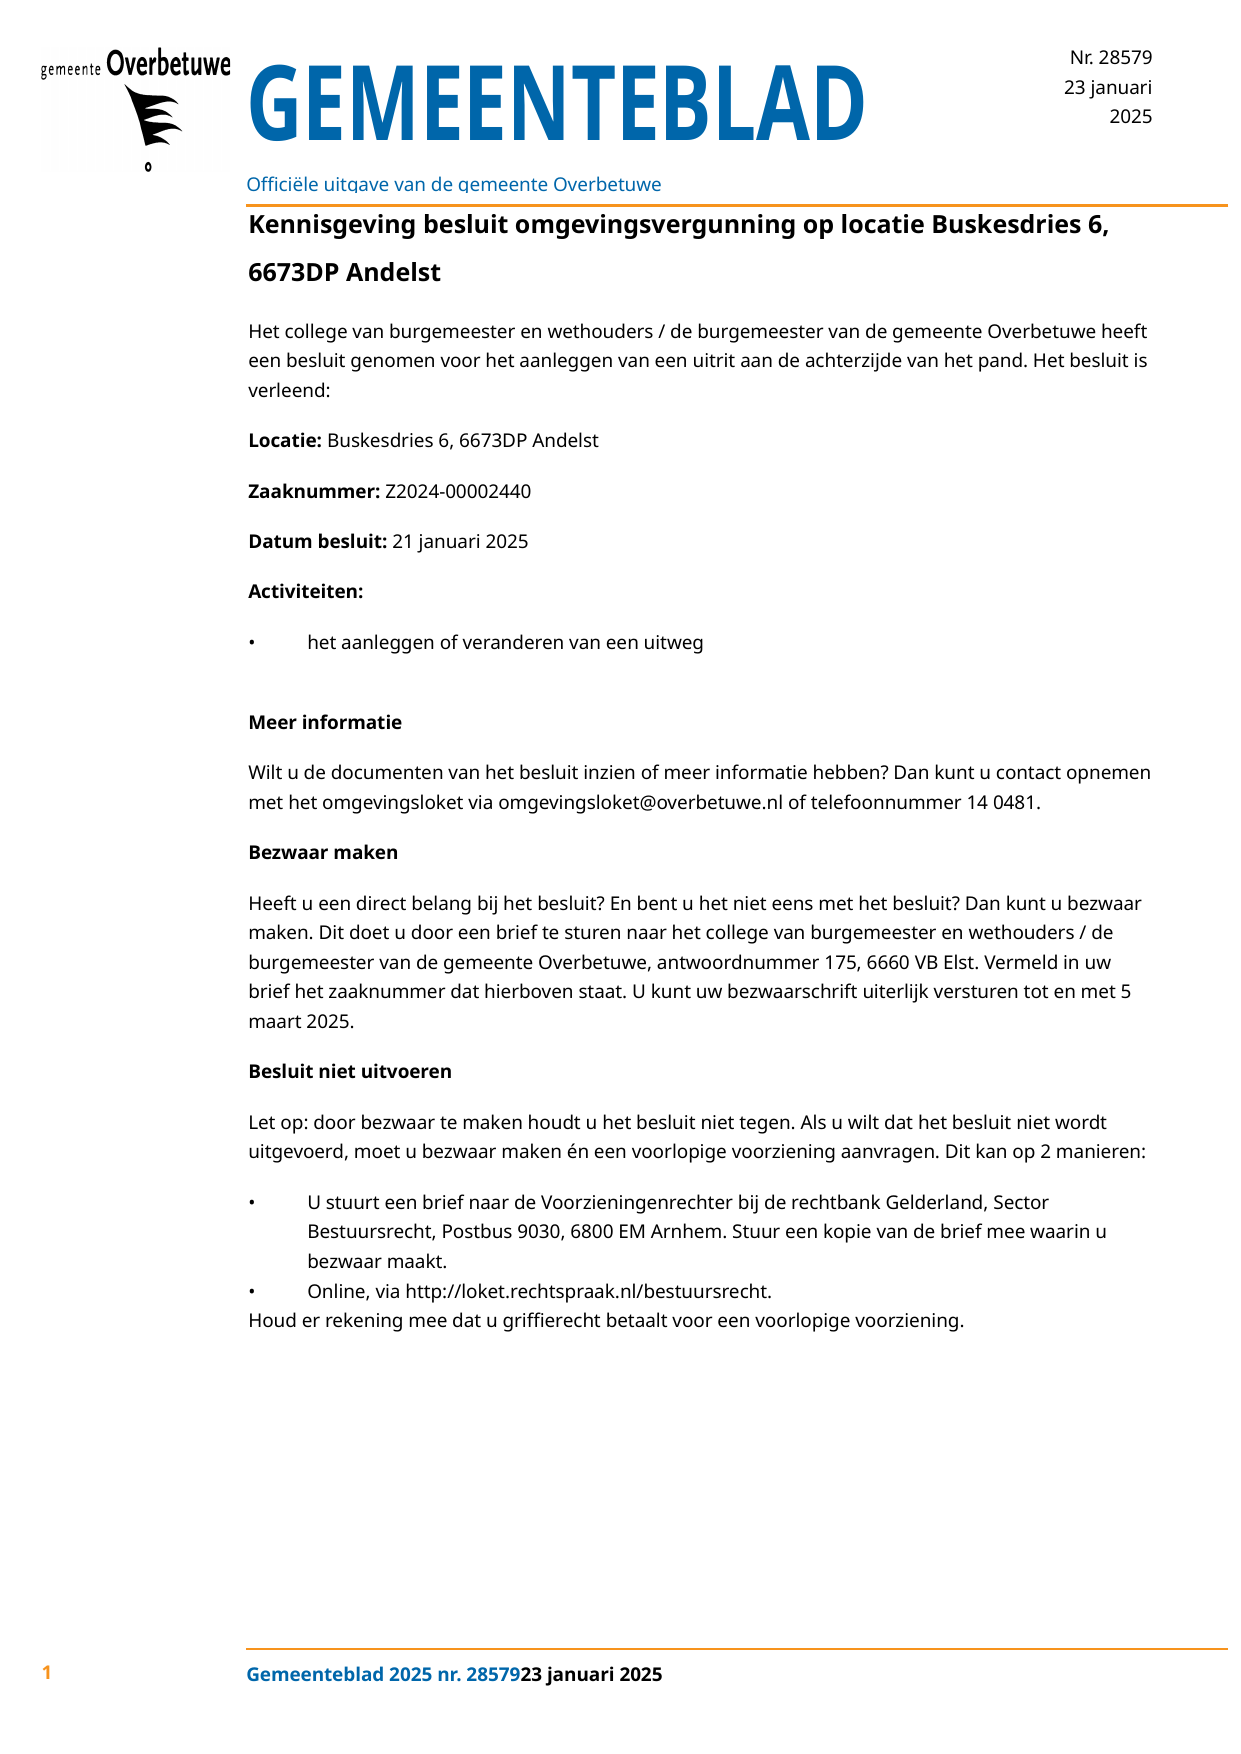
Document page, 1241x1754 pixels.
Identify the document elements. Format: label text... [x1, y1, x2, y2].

picture [41, 47, 231, 172]
text Besluit niet uitvoeren [248, 1059, 1152, 1084]
text Meer informatie [248, 709, 1152, 735]
text Het college van burgemeester en wethouders / de burgemeester van de gemeente Overbetuwe heeft een besluit genomen voor het aanleggen van een uitrit aan de achterzijde van het pand. Het besluit is verleend: [248, 318, 1152, 403]
text Datum besluit: 21 januari 2025 [248, 528, 1152, 554]
text Bezwaar maken [248, 839, 1152, 865]
text Heeft u een direct belang bij het besluit? En bent u het niet eens met het besluit? Dan kunt u bezwaar maken. Dit doet u door een brief te sturen naar het college van burgemeester en wethouders / de burgemeester van de gemeente Overbetuwe, antwoordnummer 175, 6660 VB Elst. Vermeld in uw brief het zaaknummer dat hierboven staat. U kunt uw bezwaarschrift uiterlijk versturen tot en met 5 maart 2025. [248, 890, 1152, 1034]
list Online, via http://loket.rechtspraak.nl/bestuursrecht. [248, 1278, 1152, 1304]
text Zaaknummer: Z2024-00002440 [248, 478, 1152, 504]
text Activiteiten: [248, 579, 1152, 604]
text Wilt u de documenten van het besluit inzien of meer informatie hebben? Dan kunt u contact opnemen met het omgevingsloket via omgevingsloket@overbetuwe.nl of telefoonnummer 14 0481. [248, 759, 1152, 815]
text Locatie: Buskesdries 6, 6673DP Andelst [248, 427, 1152, 453]
text Houd er rekening mee dat u griffierecht betaalt voor een voorlopige voorziening. [248, 1307, 1152, 1333]
text Let op: door bezwaar te maken houdt u het besluit niet tegen. Als u wilt dat het besluit niet wordt uitgevoerd, moet u bezwaar maken én een voorlopige voorziening aanvragen. Dit kan op 2 manieren: [248, 1109, 1152, 1164]
text Kennisgeving besluit omgevingsvergunning op locatie Buskesdries 6, 6673DP Andelst [248, 207, 1152, 288]
list U stuurt een brief naar de Voorzieningenrechter bij de rechtbank Gelderland, Sector Bestuursrecht, Postbus 9030, 6800 EM Arnhem. Stuur een kopie van de brief mee waarin u bezwaar maakt. [248, 1189, 1152, 1274]
list het aanleggen of veranderen van een uitweg [248, 629, 1152, 655]
